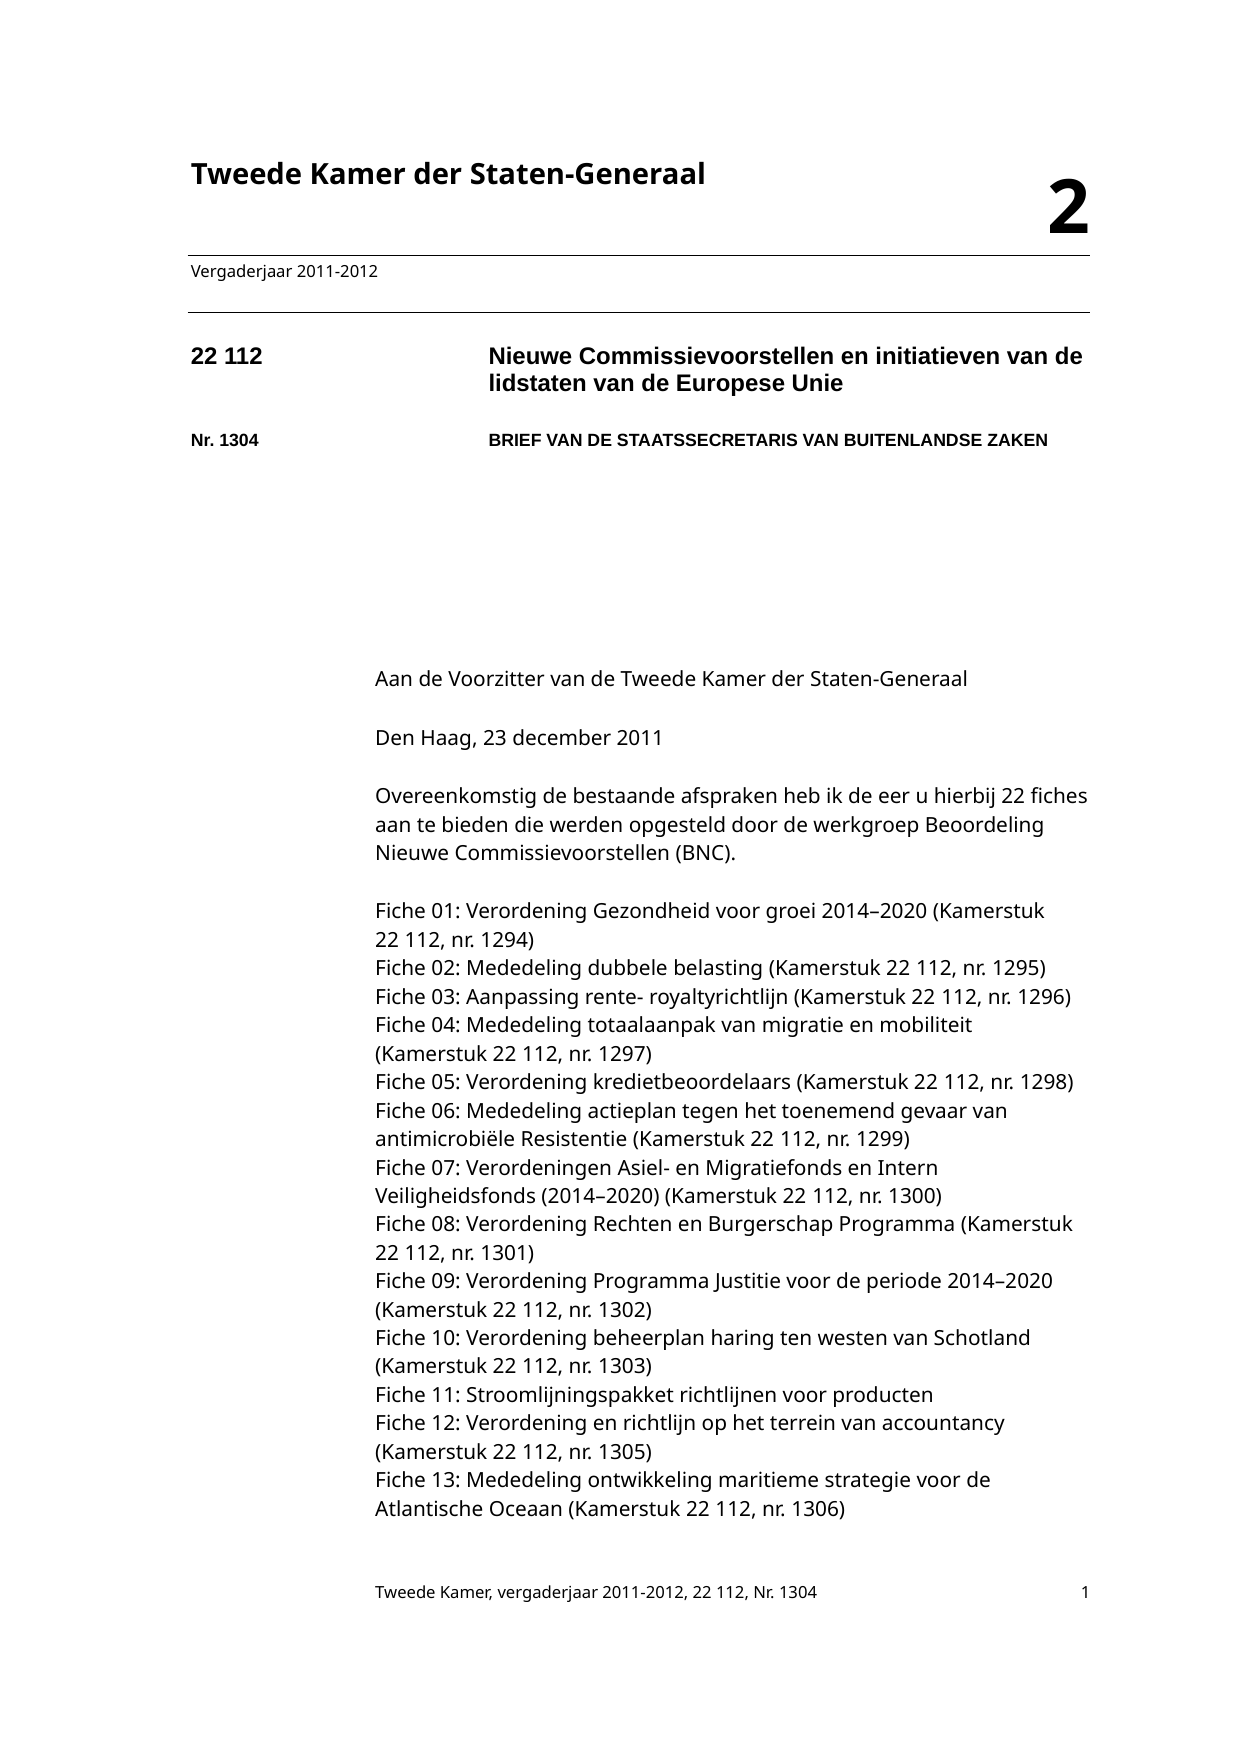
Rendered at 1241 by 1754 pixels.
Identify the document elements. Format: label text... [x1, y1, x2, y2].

text Fiche 02: Mededeling dubbele belasting (Kamerstuk 22 112, nr. 1295) [375, 953, 1090, 982]
text Fiche 05: Verordening kredietbeoordelaars (Kamerstuk 22 112, nr. 1298) [375, 1067, 1090, 1096]
text Fiche 01: Verordening Gezondheid voor groei 2014–2020 (Kamerstuk 22 112, nr. 1294) [375, 897, 1090, 953]
table_header Tweede Kamer der Staten-Generaal [188, 150, 909, 255]
table_cell BRIEF VAN DE STAATSSECRETARIS VAN BUITENLANDSE ZAKEN [485, 427, 1090, 546]
table_cell Nr. 1304 [188, 427, 485, 546]
text Aan de Voorzitter van de Tweede Kamer der Staten-Generaal [375, 664, 1090, 693]
text Overeenkomstig de bestaande afspraken heb ik de eer u hierbij 22 fiches aan te bieden die werden opgesteld door de werkgroep Beoordeling Nieuwe Commissievoorstellen (BNC). [375, 781, 1090, 867]
text Fiche 03: Aanpassing rente- royaltyrichtlijn (Kamerstuk 22 112, nr. 1296) [375, 982, 1090, 1010]
text Fiche 12: Verordening en richtlijn op het terrein van accountancy (Kamerstuk 22 112, nr. 1305) [375, 1408, 1090, 1465]
text Fiche 04: Mededeling totaalaanpak van migratie en mobiliteit (Kamerstuk 22 112, nr. 1297) [375, 1010, 1090, 1067]
text Fiche 13: Mededeling ontwikkeling maritieme strategie voor de Atlantische Oceaan (Kamerstuk 22 112, nr. 1306) [375, 1465, 1090, 1522]
table_cell 22 112 [188, 339, 485, 427]
text Fiche 10: Verordening beheerplan haring ten westen van Schotland (Kamerstuk 22 112, nr. 1303) [375, 1323, 1090, 1380]
text Fiche 11: Stroomlijningspakket richtlijnen voor producten [375, 1380, 1090, 1408]
table_cell Vergaderjaar 2011-2012 [188, 256, 485, 312]
table_cell [485, 256, 1090, 312]
table_header 2 [910, 150, 1090, 255]
text Fiche 06: Mededeling actieplan tegen het toenemend gevaar van antimicrobiële Resistentie (Kamerstuk 22 112, nr. 1299) [375, 1096, 1090, 1153]
table_cell Nieuwe Commissievoorstellen en initiatieven van de lidstaten van de Europese Unie [485, 339, 1090, 427]
table_cell [188, 313, 485, 339]
text Den Haag, 23 december 2011 [375, 723, 1090, 751]
text Fiche 07: Verordeningen Asiel- en Migratiefonds en Intern Veiligheidsfonds (2014–2020) (Kamerstuk 22 112, nr. 1300) [375, 1153, 1090, 1209]
table_cell [485, 313, 1090, 339]
text Fiche 08: Verordening Rechten en Burgerschap Programma (Kamerstuk 22 112, nr. 1301) [375, 1209, 1090, 1266]
text Fiche 09: Verordening Programma Justitie voor de periode 2014–2020 (Kamerstuk 22 112, nr. 1302) [375, 1266, 1090, 1323]
